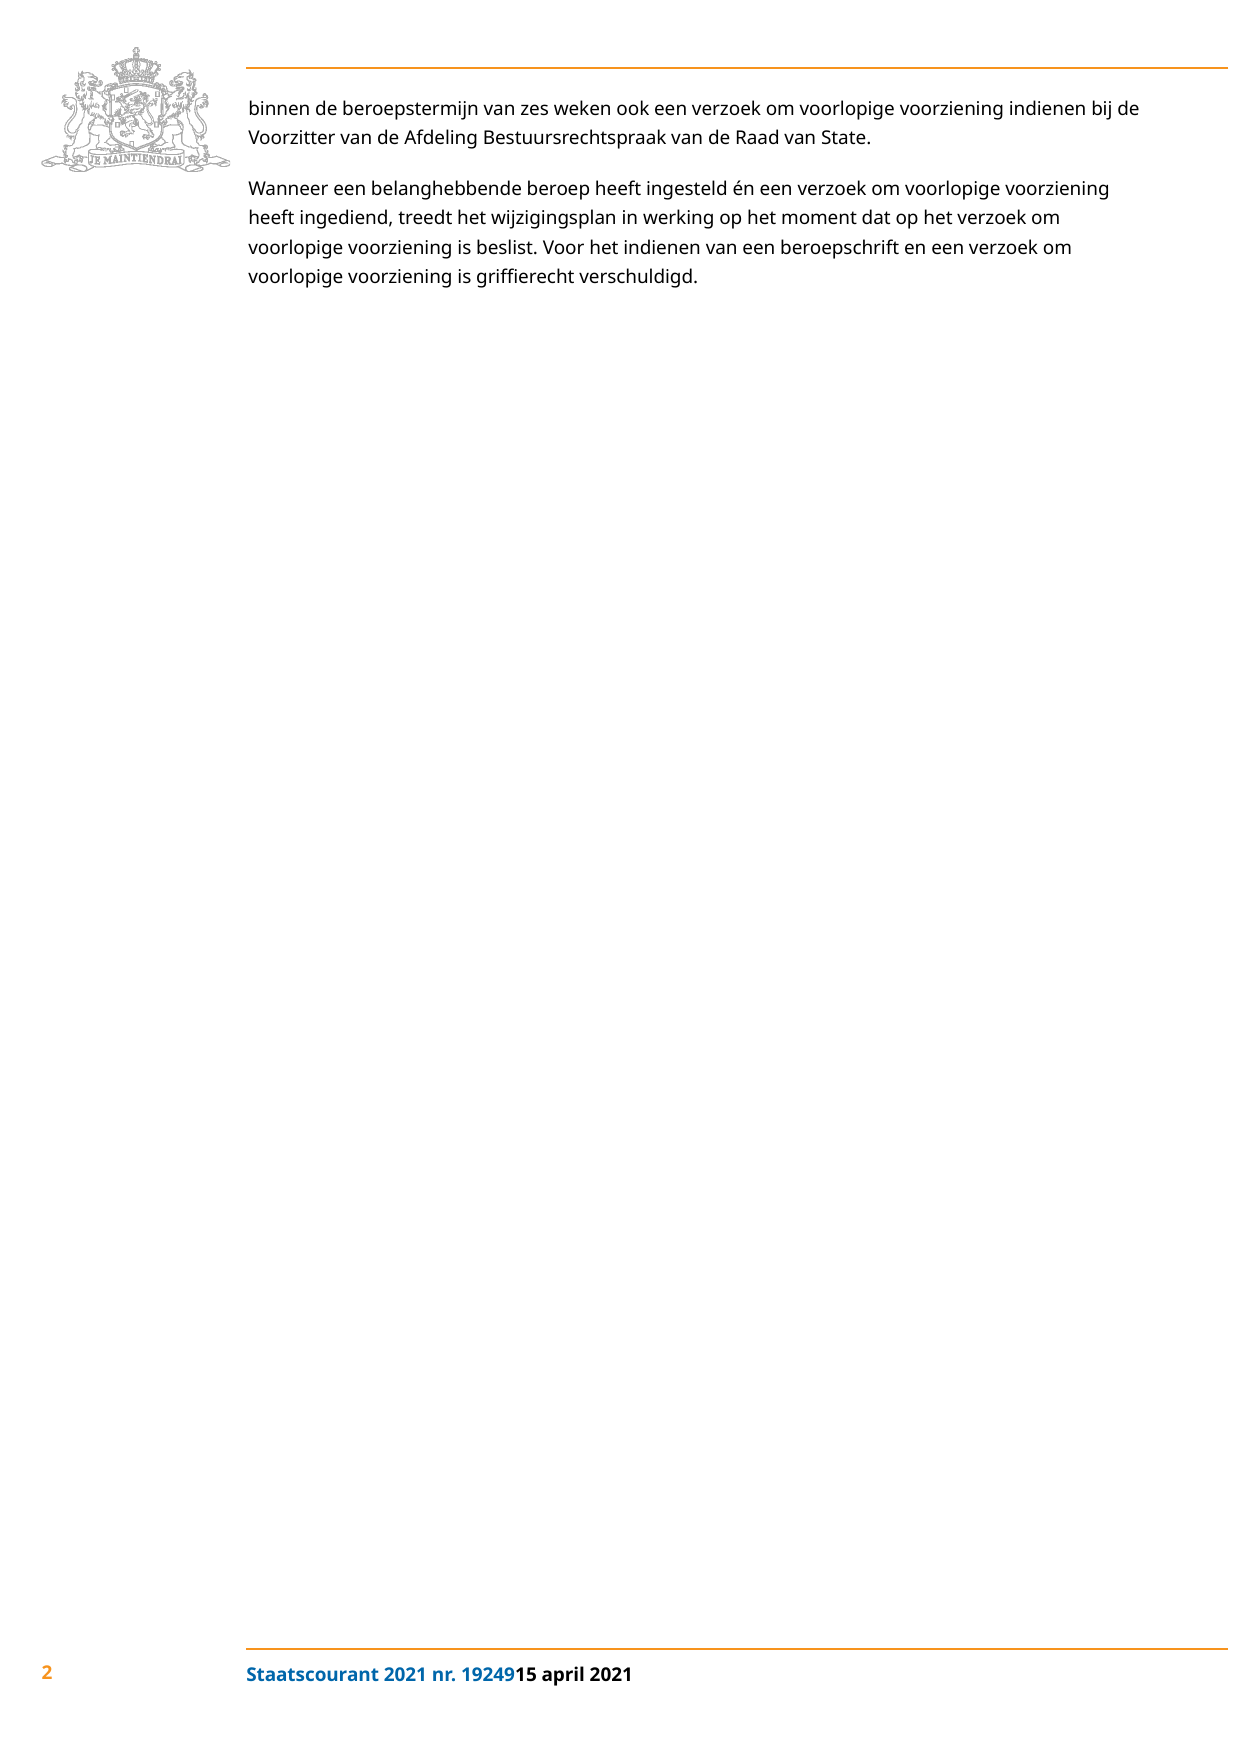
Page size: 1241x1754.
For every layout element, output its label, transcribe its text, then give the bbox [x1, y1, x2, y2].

picture [41, 47, 231, 172]
text binnen de beroepstermijn van zes weken ook een verzoek om voorlopige voorziening indienen bij de Voorzitter van de Afdeling Bestuursrechtspraak van de Raad van State. [248, 95, 1152, 150]
text Wanneer een belanghebbende beroep heeft ingesteld én een verzoek om voorlopige voorziening heeft ingediend, treedt het wijzigingsplan in werking op het moment dat op het verzoek om voorlopige voorziening is beslist. Voor het indienen van een beroepschrift en een verzoek om voorlopige voorziening is griffierecht verschuldigd. [248, 175, 1152, 289]
